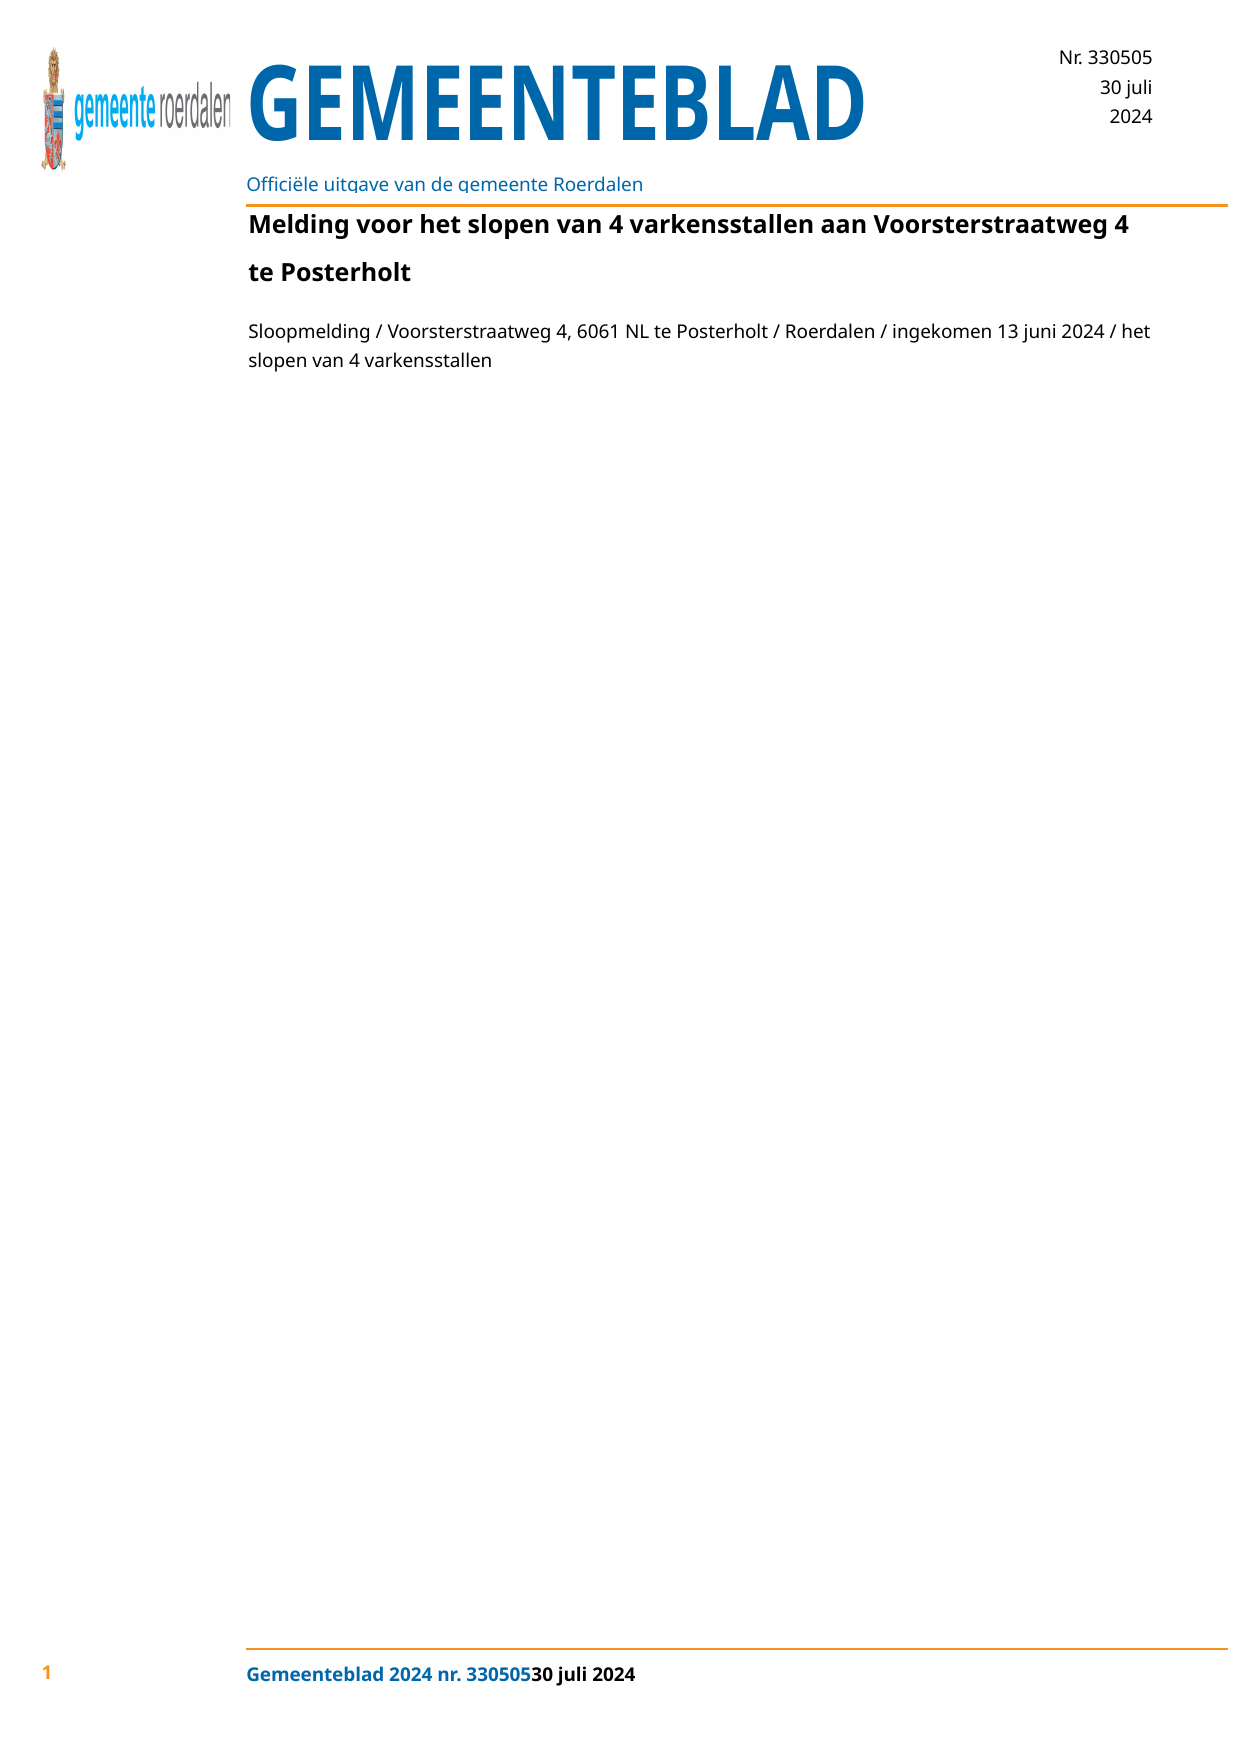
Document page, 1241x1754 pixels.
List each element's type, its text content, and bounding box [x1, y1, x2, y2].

text Sloopmelding / Voorsterstraatweg 4, 6061 NL te Posterholt / Roerdalen / ingekomen 13 juni 2024 / het slopen van 4 varkensstallen [248, 318, 1152, 373]
picture [41, 47, 231, 172]
text Melding voor het slopen van 4 varkensstallen aan Voorsterstraatweg 4 te Posterholt [248, 207, 1152, 288]
